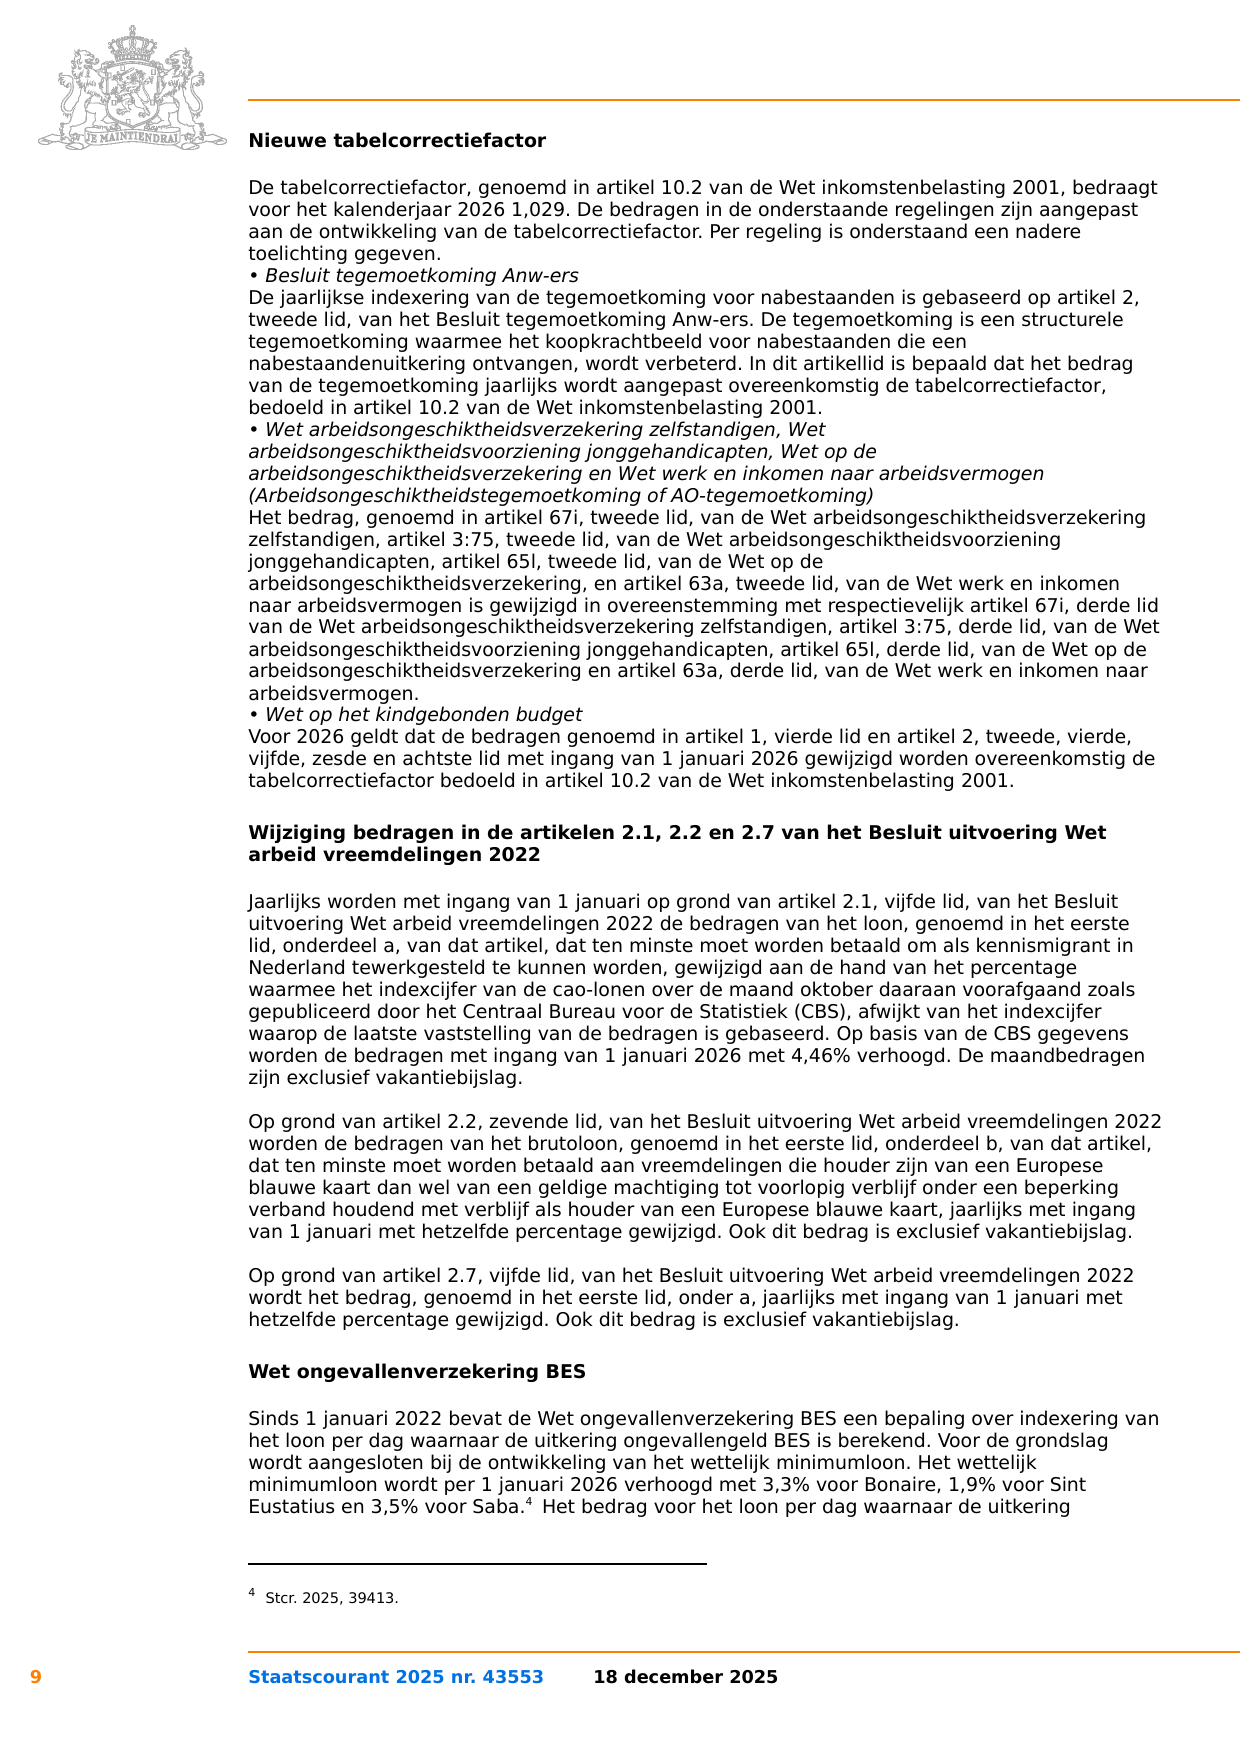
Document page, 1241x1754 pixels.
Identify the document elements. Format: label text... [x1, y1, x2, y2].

subtitle Nieuwe tabelcorrectiefactor [248, 130, 1163, 152]
subtitle Wijziging bedragen in de artikelen 2.1, 2.2 en 2.7 van het Besluit uitvoering Wet arbeid vreemdelingen 2022 [248, 822, 1163, 866]
text Stcr. 2025, 39413. [248, 1586, 1163, 1608]
text Het bedrag, genoemd in artikel 67i, tweede lid, van de Wet arbeidsongeschiktheidsverzekering zelfstandigen, artikel 3:75, tweede lid, van de Wet arbeidsongeschiktheidsvoorziening jonggehandicapten, artikel 65l, tweede lid, van de Wet op de arbeidsongeschiktheidsverzekering, en artikel 63a, tweede lid, van de Wet werk en inkomen naar arbeidsvermogen is gewijzigd in overeenstemming met respectievelijk artikel 67i, derde lid van de Wet arbeidsongeschiktheidsverzekering zelfstandigen, artikel 3:75, derde lid, van de Wet arbeidsongeschiktheidsvoorziening jonggehandicapten, artikel 65l, derde lid, van de Wet op de arbeidsongeschiktheidsverzekering en artikel 63a, derde lid, van de Wet werk en inkomen naar arbeidsvermogen. [248, 507, 1163, 704]
text De jaarlijkse indexering van de tegemoetkoming voor nabestaanden is gebaseerd op artikel 2, tweede lid, van het Besluit tegemoetkoming Anw-ers. De tegemoetkoming is een structurele tegemoetkoming waarmee het koopkrachtbeeld voor nabestaanden die een nabestaandenuitkering ontvangen, wordt verbeterd. In dit artikellid is bepaald dat het bedrag van de tegemoetkoming jaarlijks wordt aangepast overeenkomstig de tabelcorrectiefactor, bedoeld in artikel 10.2 van de Wet inkomstenbelasting 2001. [248, 287, 1163, 419]
text De tabelcorrectiefactor, genoemd in artikel 10.2 van de Wet inkomstenbelasting 2001, bedraagt voor het kalenderjaar 2026 1,029. De bedragen in de onderstaande regelingen zijn aangepast aan de ontwikkeling van de tabelcorrectiefactor. Per regeling is onderstaand een nadere toelichting gegeven. [248, 177, 1163, 265]
text Sinds 1 januari 2022 bevat de Wet ongevallenverzekering BES een bepaling over indexering van het loon per dag waarnaar de uitkering ongevallengeld BES is berekend. Voor de grondslag wordt aangesloten bij de ontwikkeling van het wettelijk minimumloon. Het wettelijk minimumloon wordt per 1 januari 2026 verhoogd met 3,3% voor Bonaire, 1,9% voor Sint Eustatius en 3,5% voor Saba. Het bedrag voor het loon per dag waarnaar de uitkering [248, 1408, 1163, 1517]
text • Wet arbeidsongeschiktheidsverzekering zelfstandigen, Wet arbeidsongeschiktheidsvoorziening jonggehandicapten, Wet op de arbeidsongeschiktheidsverzekering en Wet werk en inkomen naar arbeidsvermogen (Arbeidsongeschiktheidstegemoetkoming of AO-tegemoetkoming) [248, 419, 1163, 507]
text Op grond van artikel 2.2, zevende lid, van het Besluit uitvoering Wet arbeid vreemdelingen 2022 worden de bedragen van het brutoloon, genoemd in het eerste lid, onderdeel b, van dat artikel, dat ten minste moet worden betaald aan vreemdelingen die houder zijn van een Europese blauwe kaart dan wel van een geldige machtiging tot voorlopig verblijf onder een beperking verband houdend met verblijf als houder van een Europese blauwe kaart, jaarlijks met ingang van 1 januari met hetzelfde percentage gewijzigd. Ook dit bedrag is exclusief vakantiebijslag. [248, 1111, 1163, 1243]
text Op grond van artikel 2.7, vijfde lid, van het Besluit uitvoering Wet arbeid vreemdelingen 2022 wordt het bedrag, genoemd in het eerste lid, onder a, jaarlijks met ingang van 1 januari met hetzelfde percentage gewijzigd. Ook dit bedrag is exclusief vakantiebijslag. [248, 1265, 1163, 1331]
text • Besluit tegemoetkoming Anw-ers [248, 265, 1163, 287]
text • Wet op het kindgebonden budget [248, 704, 1163, 726]
text Jaarlijks worden met ingang van 1 januari op grond van artikel 2.1, vijfde lid, van het Besluit uitvoering Wet arbeid vreemdelingen 2022 de bedragen van het loon, genoemd in het eerste lid, onderdeel a, van dat artikel, dat ten minste moet worden betaald om als kennismigrant in Nederland tewerkgesteld te kunnen worden, gewijzigd aan de hand van het percentage waarmee het indexcijfer van de cao-lonen over de maand oktober daaraan voorafgaand zoals gepubliceerd door het Centraal Bureau voor de Statistiek (CBS), afwijkt van het indexcijfer waarop de laatste vaststelling van de bedragen is gebaseerd. Op basis van de CBS gegevens worden de bedragen met ingang van 1 januari 2026 met 4,46% verhoogd. De maandbedragen zijn exclusief vakantiebijslag. [248, 891, 1163, 1089]
picture [38, 25, 227, 150]
subtitle Wet ongevallenverzekering BES [248, 1361, 1163, 1383]
text Voor 2026 geldt dat de bedragen genoemd in artikel 1, vierde lid en artikel 2, tweede, vierde, vijfde, zesde en achtste lid met ingang van 1 januari 2026 gewijzigd worden overeenkomstig de tabelcorrectiefactor bedoeld in artikel 10.2 van de Wet inkomstenbelasting 2001. [248, 726, 1163, 792]
